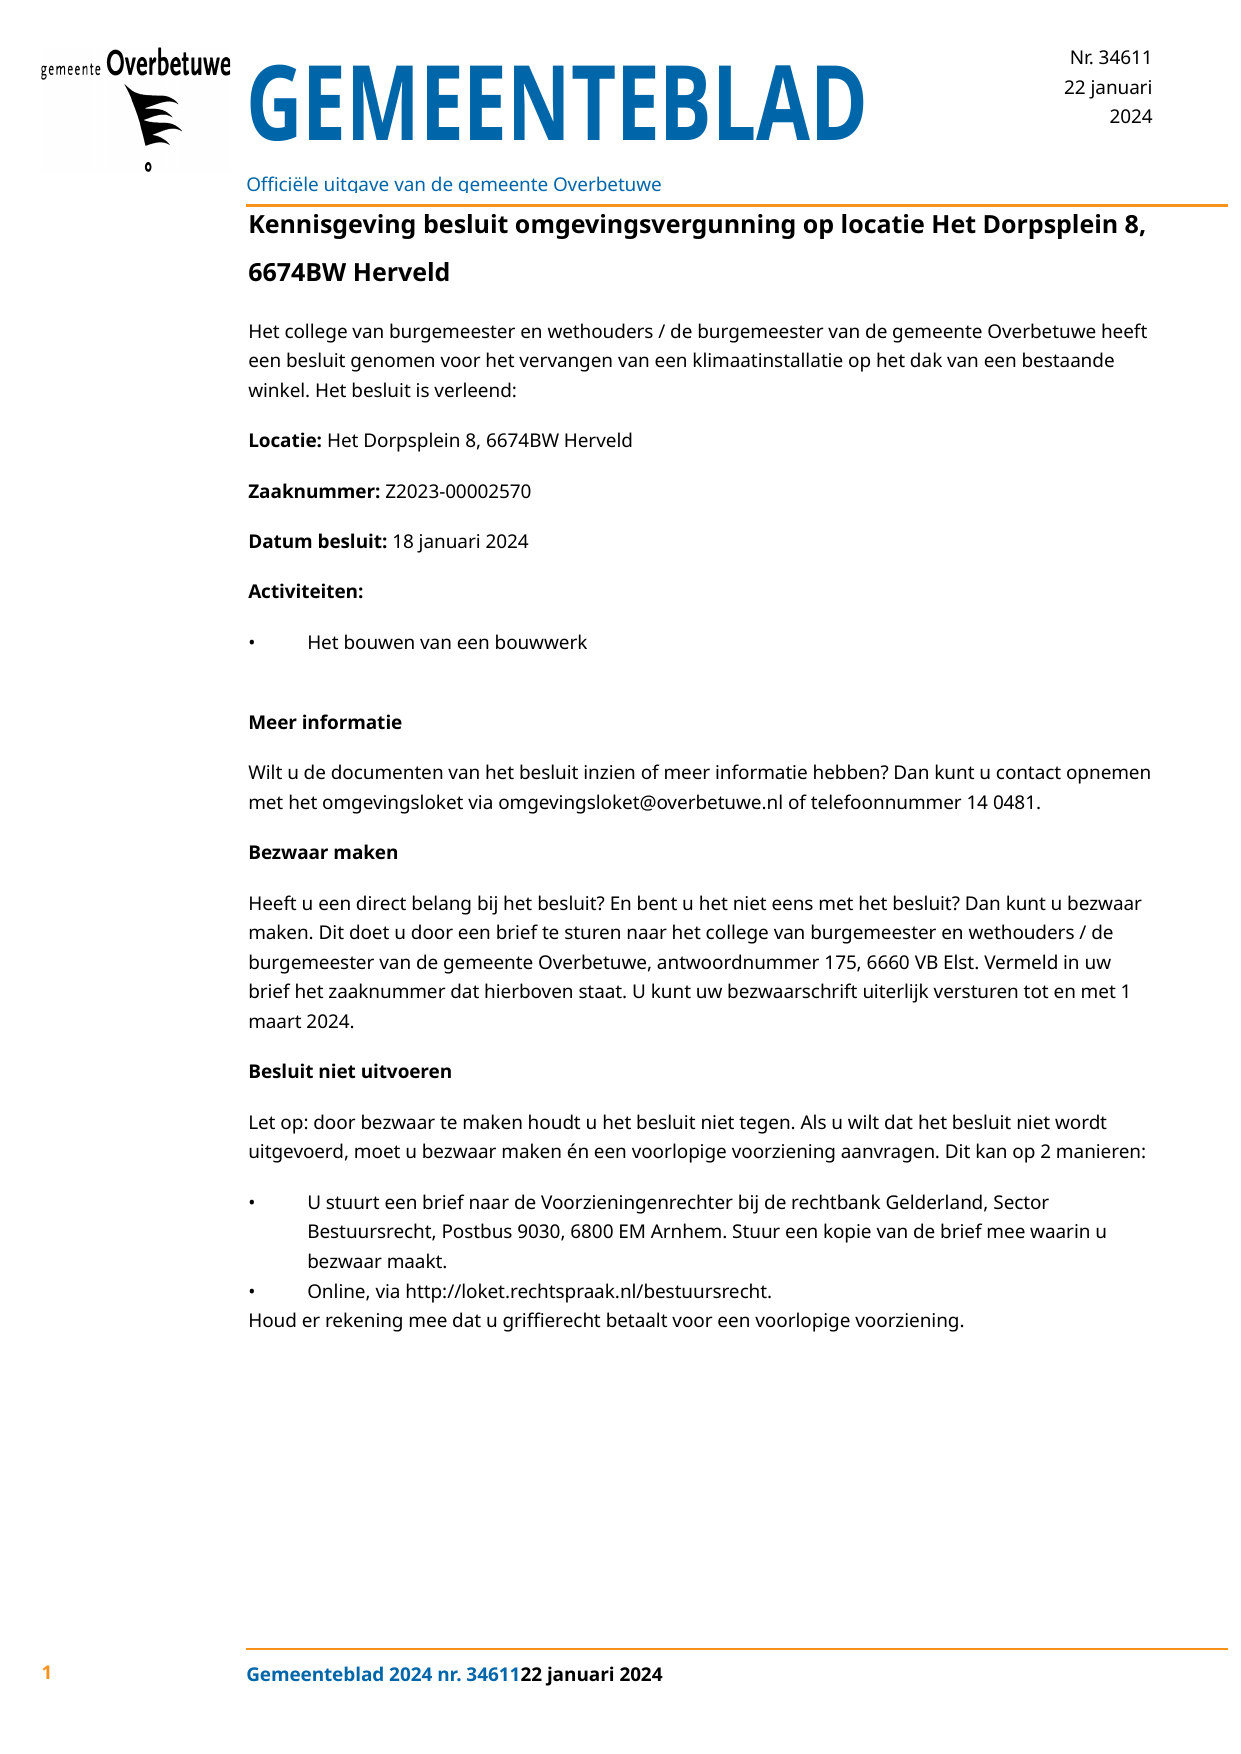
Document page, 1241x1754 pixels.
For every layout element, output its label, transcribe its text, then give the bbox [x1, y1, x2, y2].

text Locatie: Het Dorpsplein 8, 6674BW Herveld [248, 427, 1152, 453]
list Het bouwen van een bouwwerk [248, 629, 1152, 655]
list Online, via http://loket.rechtspraak.nl/bestuursrecht. [248, 1278, 1152, 1304]
text Besluit niet uitvoeren [248, 1059, 1152, 1084]
text Wilt u de documenten van het besluit inzien of meer informatie hebben? Dan kunt u contact opnemen met het omgevingsloket via omgevingsloket@overbetuwe.nl of telefoonnummer 14 0481. [248, 759, 1152, 815]
picture [41, 47, 231, 172]
text Meer informatie [248, 709, 1152, 735]
list U stuurt een brief naar de Voorzieningenrechter bij de rechtbank Gelderland, Sector Bestuursrecht, Postbus 9030, 6800 EM Arnhem. Stuur een kopie van de brief mee waarin u bezwaar maakt. [248, 1189, 1152, 1274]
text Houd er rekening mee dat u griffierecht betaalt voor een voorlopige voorziening. [248, 1307, 1152, 1333]
text Heeft u een direct belang bij het besluit? En bent u het niet eens met het besluit? Dan kunt u bezwaar maken. Dit doet u door een brief te sturen naar het college van burgemeester en wethouders / de burgemeester van de gemeente Overbetuwe, antwoordnummer 175, 6660 VB Elst. Vermeld in uw brief het zaaknummer dat hierboven staat. U kunt uw bezwaarschrift uiterlijk versturen tot en met 1 maart 2024. [248, 890, 1152, 1034]
text Let op: door bezwaar te maken houdt u het besluit niet tegen. Als u wilt dat het besluit niet wordt uitgevoerd, moet u bezwaar maken én een voorlopige voorziening aanvragen. Dit kan op 2 manieren: [248, 1109, 1152, 1164]
text Activiteiten: [248, 579, 1152, 604]
text Datum besluit: 18 januari 2024 [248, 528, 1152, 554]
text Zaaknummer: Z2023-00002570 [248, 478, 1152, 504]
text Kennisgeving besluit omgevingsvergunning op locatie Het Dorpsplein 8, 6674BW Herveld [248, 207, 1152, 288]
text Het college van burgemeester en wethouders / de burgemeester van de gemeente Overbetuwe heeft een besluit genomen voor het vervangen van een klimaatinstallatie op het dak van een bestaande winkel. Het besluit is verleend: [248, 318, 1152, 403]
text Bezwaar maken [248, 839, 1152, 865]
